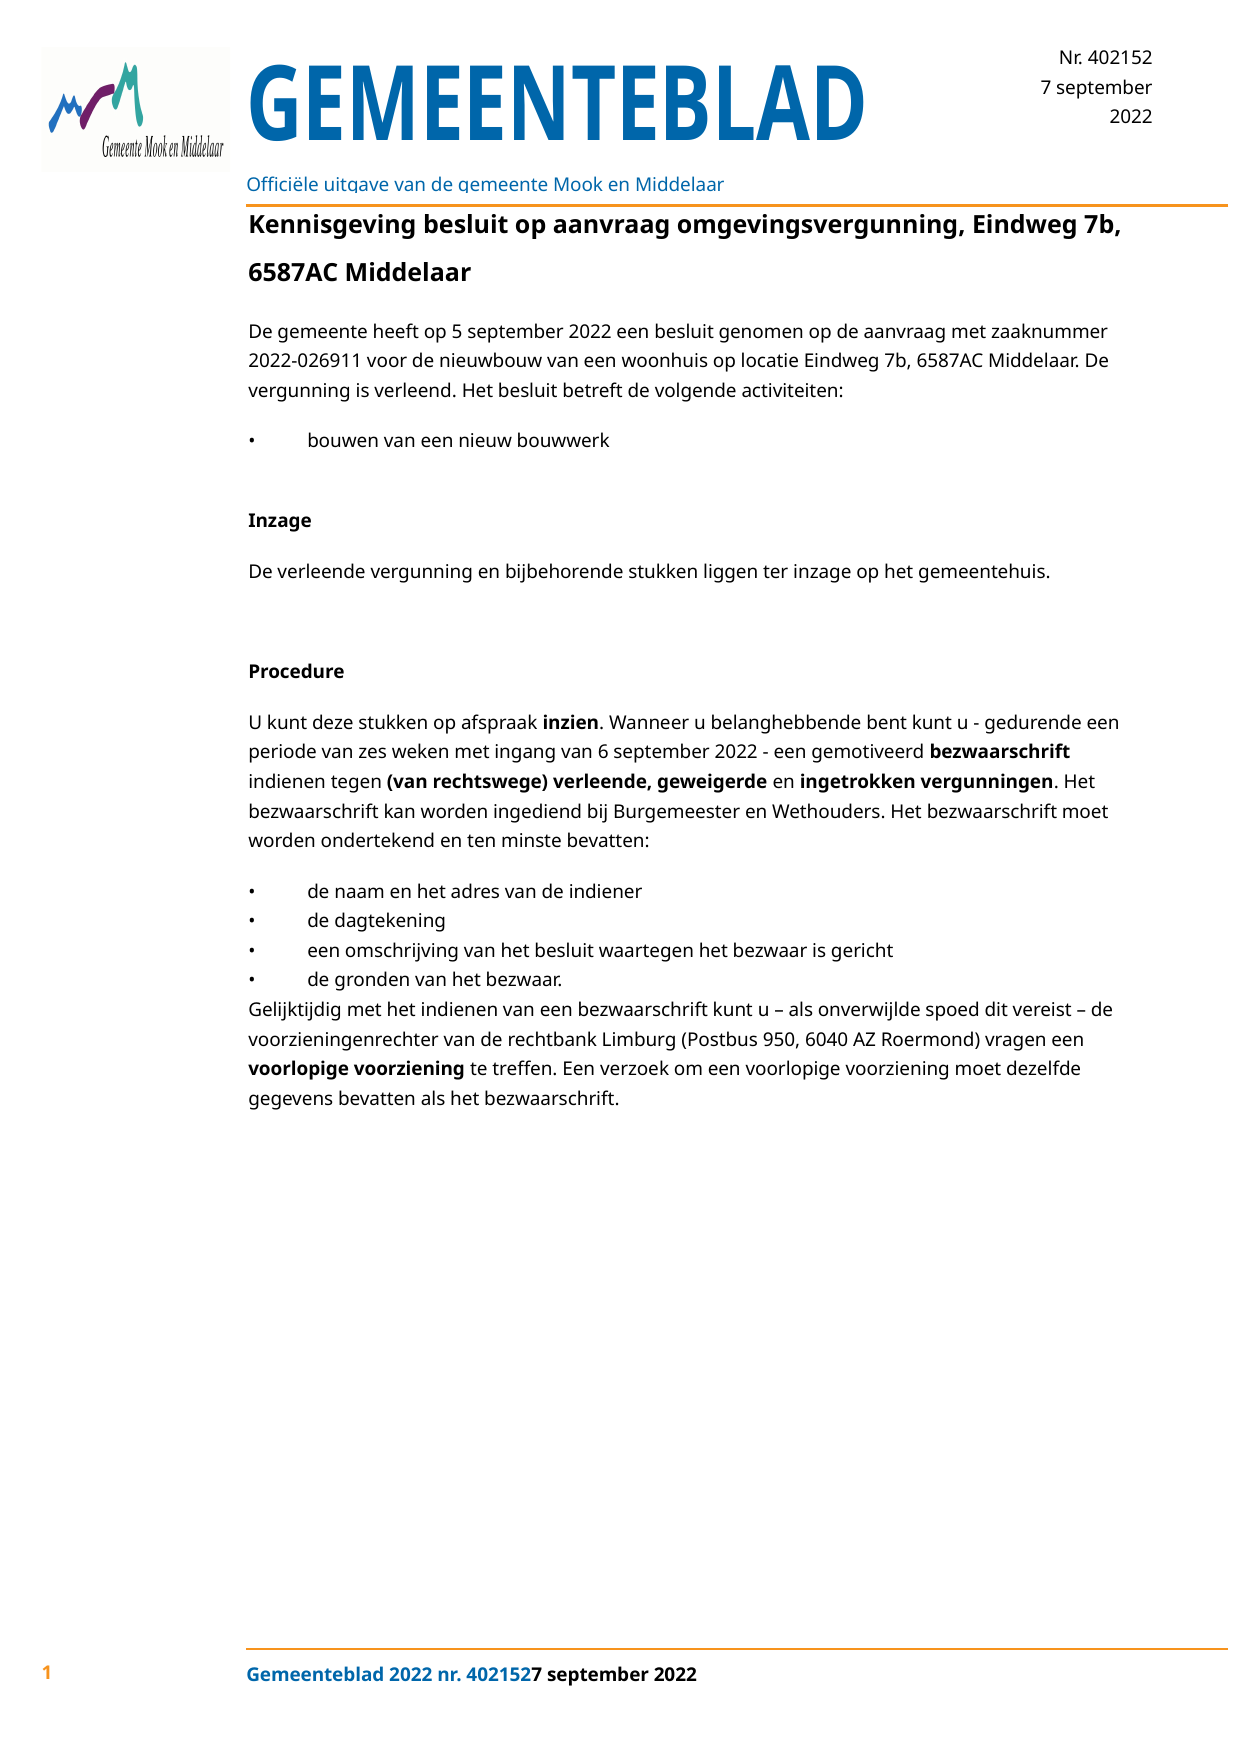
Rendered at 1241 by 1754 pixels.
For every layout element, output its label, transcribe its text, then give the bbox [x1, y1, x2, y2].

list bouwen van een nieuw bouwwerk [248, 427, 1152, 453]
text Procedure [248, 659, 1152, 684]
text Kennisgeving besluit op aanvraag omgevingsvergunning, Eindweg 7b, 6587AC Middelaar [248, 207, 1152, 288]
list de dagtekening [248, 907, 1152, 933]
text De verleende vergunning en bijbehorende stukken liggen ter inzage op het gemeentehuis. [248, 558, 1152, 584]
text Gelijktijdig met het indienen van een bezwaarschrift kunt u – als onverwijlde spoed dit vereist – de voorzieningenrechter van de rechtbank Limburg (Postbus 950, 6040 AZ Roermond) vragen een voorlopige voorziening te treffen. Een verzoek om een voorlopige voorziening moet dezelfde gegevens bevatten als het bezwaarschrift. [248, 996, 1152, 1111]
list de gronden van het bezwaar. [248, 967, 1152, 992]
list de naam en het adres van de indiener [248, 878, 1152, 904]
list een omschrijving van het besluit waartegen het bezwaar is gericht [248, 937, 1152, 963]
picture [41, 47, 231, 172]
text U kunt deze stukken op afspraak inzien. Wanneer u belanghebbende bent kunt u - gedurende een periode van zes weken met ingang van 6 september 2022 - een gemotiveerd bezwaarschrift indienen tegen (van rechtswege) verleende, geweigerde en ingetrokken vergunningen. Het bezwaarschrift kan worden ingediend bij Burgemeester en Wethouders. Het bezwaarschrift moet worden ondertekend en ten minste bevatten: [248, 709, 1152, 853]
text Inzage [248, 507, 1152, 533]
text De gemeente heeft op 5 september 2022 een besluit genomen op de aanvraag met zaaknummer 2022-026911 voor de nieuwbouw van een woonhuis op locatie Eindweg 7b, 6587AC Middelaar. De vergunning is verleend. Het besluit betreft de volgende activiteiten: [248, 318, 1152, 403]
